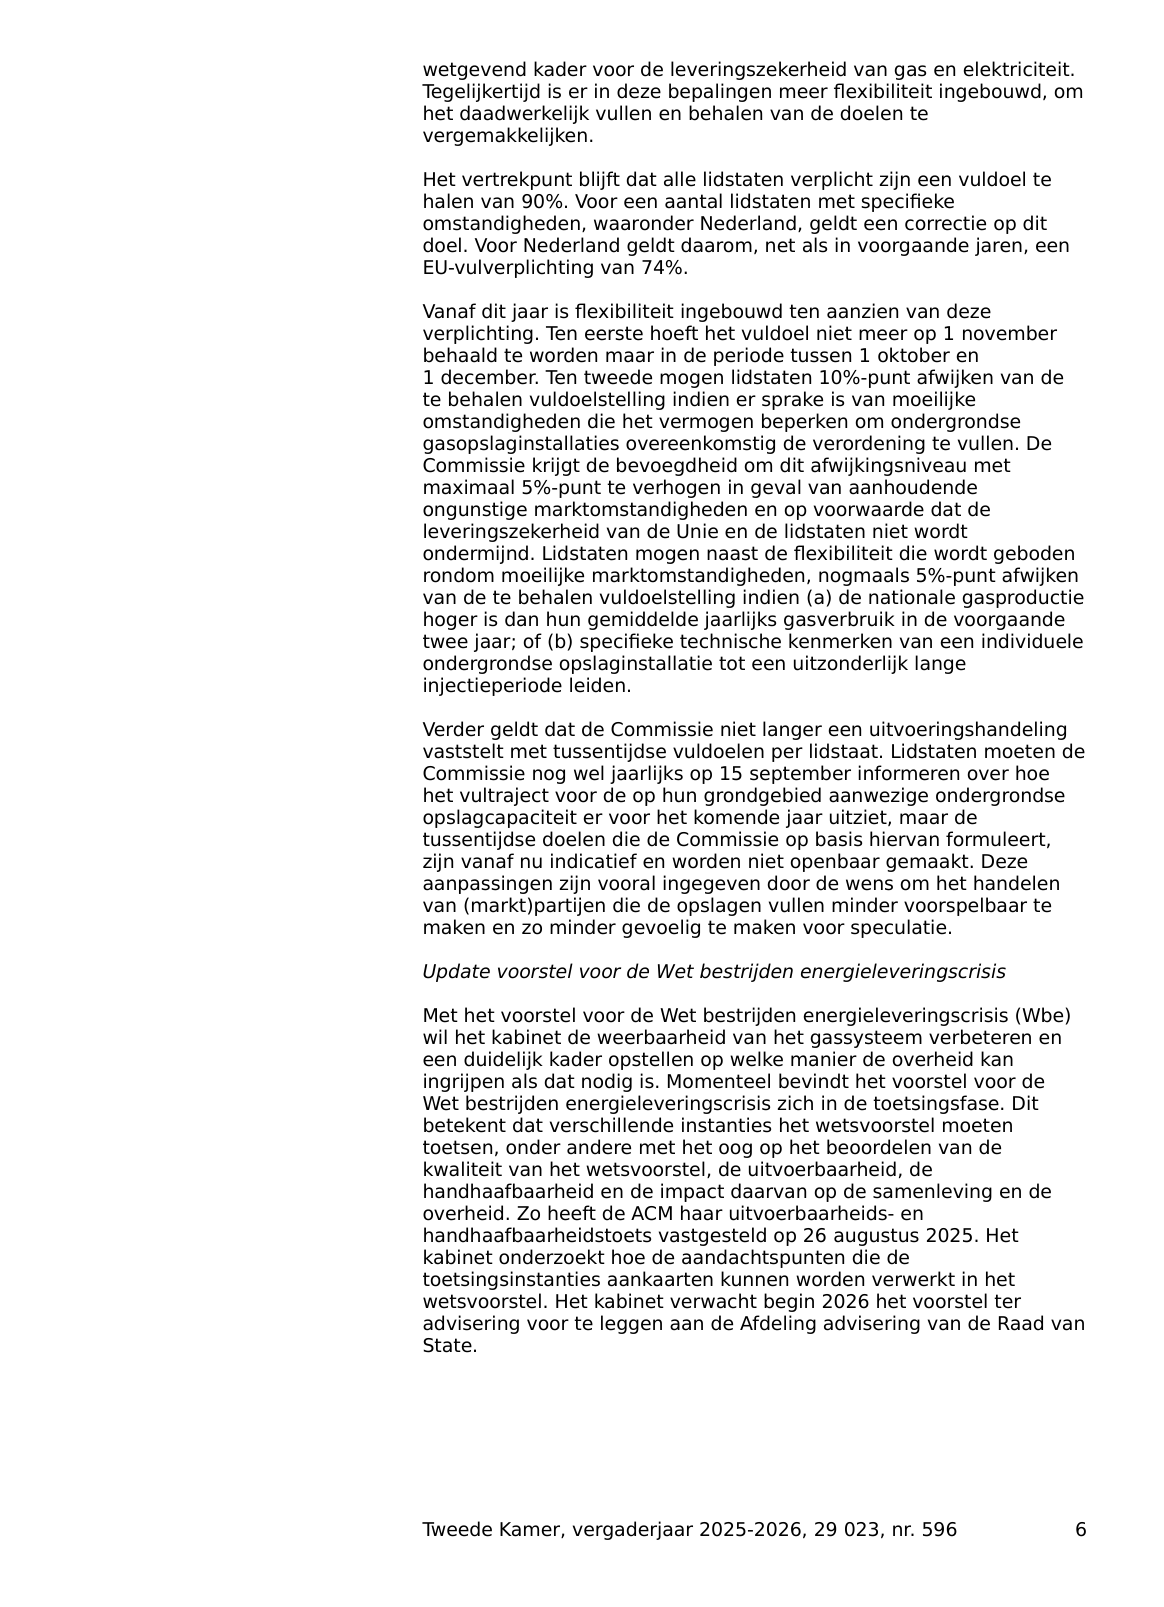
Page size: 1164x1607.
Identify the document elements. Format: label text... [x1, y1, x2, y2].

subtitle Update voorstel voor de Wet bestrijden energieleveringscrisis [422, 961, 1087, 983]
text Vanaf dit jaar is flexibiliteit ingebouwd ten aanzien van deze verplichting. Ten eerste hoeft het vuldoel niet meer op 1 november behaald te worden maar in de periode tussen 1 oktober en 1 december. Ten tweede mogen lidstaten 10%-punt afwijken van de te behalen vuldoelstelling indien er sprake is van moeilijke omstandigheden die het vermogen beperken om ondergrondse gasopslaginstallaties overeenkomstig de verordening te vullen. De Commissie krijgt de bevoegdheid om dit afwijkingsniveau met maximaal 5%-punt te verhogen in geval van aanhoudende ongunstige marktomstandigheden en op voorwaarde dat de leveringszekerheid van de Unie en de lidstaten niet wordt ondermijnd. Lidstaten mogen naast de flexibiliteit die wordt geboden rondom moeilijke marktomstandigheden, nogmaals 5%-punt afwijken van de te behalen vuldoelstelling indien (a) de nationale gasproductie hoger is dan hun gemiddelde jaarlijks gasverbruik in de voorgaande twee jaar; of (b) specifieke technische kenmerken van een individuele ondergrondse opslaginstallatie tot een uitzonderlijk lange injectieperiode leiden. [422, 301, 1087, 697]
text wetgevend kader voor de leveringszekerheid van gas en elektriciteit. Tegelijkertijd is er in deze bepalingen meer flexibiliteit ingebouwd, om het daadwerkelijk vullen en behalen van de doelen te vergemakkelijken. [422, 59, 1087, 147]
text Verder geldt dat de Commissie niet langer een uitvoeringshandeling vaststelt met tussentijdse vuldoelen per lidstaat. Lidstaten moeten de Commissie nog wel jaarlijks op 15 september informeren over hoe het vultraject voor de op hun grondgebied aanwezige ondergrondse opslagcapaciteit er voor het komende jaar uitziet, maar de tussentijdse doelen die de Commissie op basis hiervan formuleert, zijn vanaf nu indicatief en worden niet openbaar gemaakt. Deze aanpassingen zijn vooral ingegeven door de wens om het handelen van (markt)partijen die de opslagen vullen minder voorspelbaar te maken en zo minder gevoelig te maken voor speculatie. [422, 719, 1087, 939]
text Met het voorstel voor de Wet bestrijden energieleveringscrisis (Wbe) wil het kabinet de weerbaarheid van het gassysteem verbeteren en een duidelijk kader opstellen op welke manier de overheid kan ingrijpen als dat nodig is. Momenteel bevindt het voorstel voor de Wet bestrijden energieleveringscrisis zich in de toetsingsfase. Dit betekent dat verschillende instanties het wetsvoorstel moeten toetsen, onder andere met het oog op het beoordelen van de kwaliteit van het wetsvoorstel, de uitvoerbaarheid, de handhaafbaarheid en de impact daarvan op de samenleving en de overheid. Zo heeft de ACM haar uitvoerbaarheids- en handhaafbaarheidstoets vastgesteld op 26 augustus 2025. Het kabinet onderzoekt hoe de aandachtspunten die de toetsingsinstanties aankaarten kunnen worden verwerkt in het wetsvoorstel. Het kabinet verwacht begin 2026 het voorstel ter advisering voor te leggen aan de Afdeling advisering van de Raad van State. [422, 1005, 1087, 1357]
text Het vertrekpunt blijft dat alle lidstaten verplicht zijn een vuldoel te halen van 90%. Voor een aantal lidstaten met specifieke omstandigheden, waaronder Nederland, geldt een correctie op dit doel. Voor Nederland geldt daarom, net als in voorgaande jaren, een EU-vulverplichting van 74%. [422, 169, 1087, 279]
